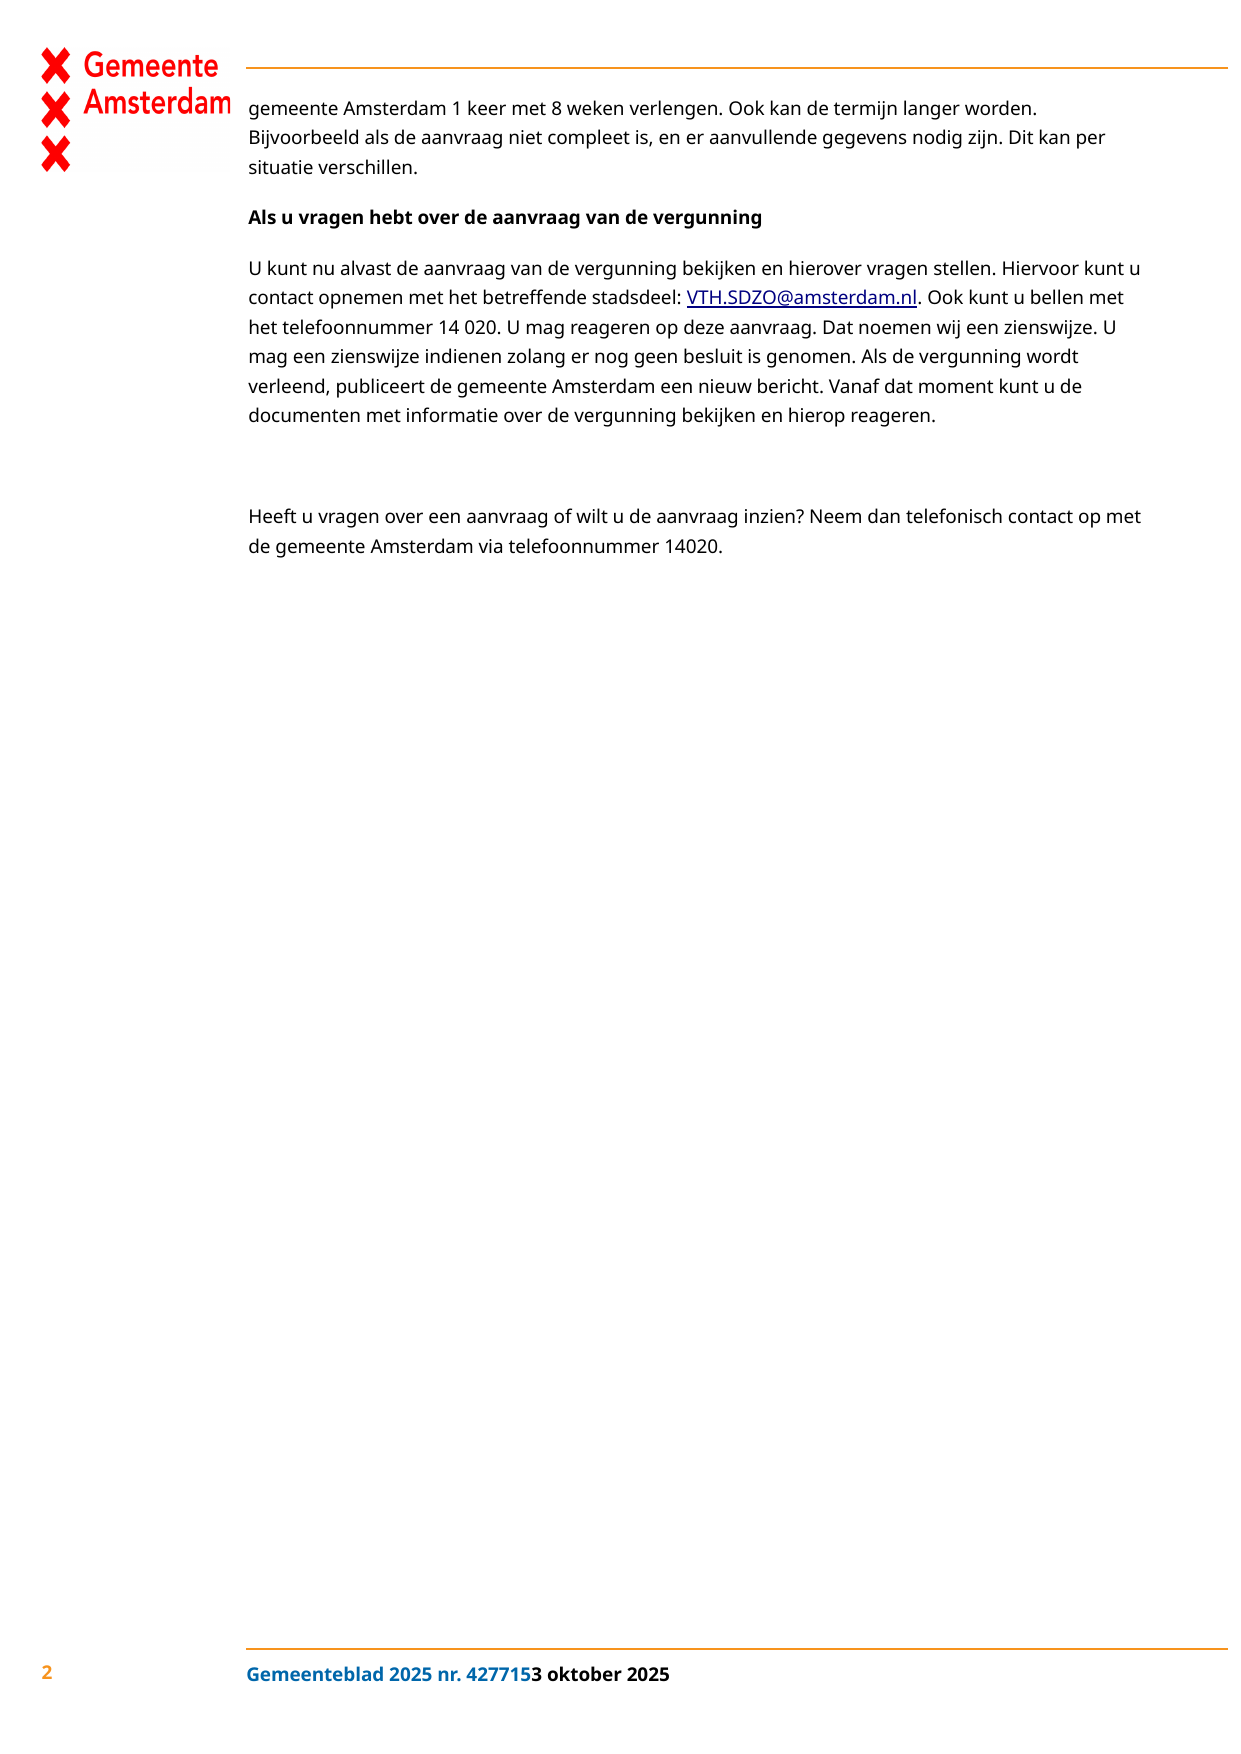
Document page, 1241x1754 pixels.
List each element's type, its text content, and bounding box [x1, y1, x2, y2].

text Als u vragen hebt over de aanvraag van de vergunning [248, 204, 1152, 230]
text U kunt nu alvast de aanvraag van de vergunning bekijken en hierover vragen stellen. Hiervoor kunt u contact opnemen met het betreffende stadsdeel: VTH.SDZO@amsterdam.nl. Ook kunt u bellen met het telefoonnummer 14 020. U mag reageren op deze aanvraag. Dat noemen wij een zienswijze. U mag een zienswijze indienen zolang er nog geen besluit is genomen. Als de vergunning wordt verleend, publiceert de gemeente Amsterdam een nieuw bericht. Vanaf dat moment kunt u de documenten met informatie over de vergunning bekijken en hierop reageren. [248, 255, 1152, 428]
text gemeente Amsterdam 1 keer met 8 weken verlengen. Ook kan de termijn langer worden. Bijvoorbeeld als de aanvraag niet compleet is, en er aanvullende gegevens nodig zijn. Dit kan per situatie verschillen. [248, 95, 1152, 180]
picture [41, 47, 231, 172]
text Heeft u vragen over een aanvraag of wilt u de aanvraag inzien? Neem dan telefonisch contact op met de gemeente Amsterdam via telefoonnummer 14020. [248, 503, 1152, 559]
